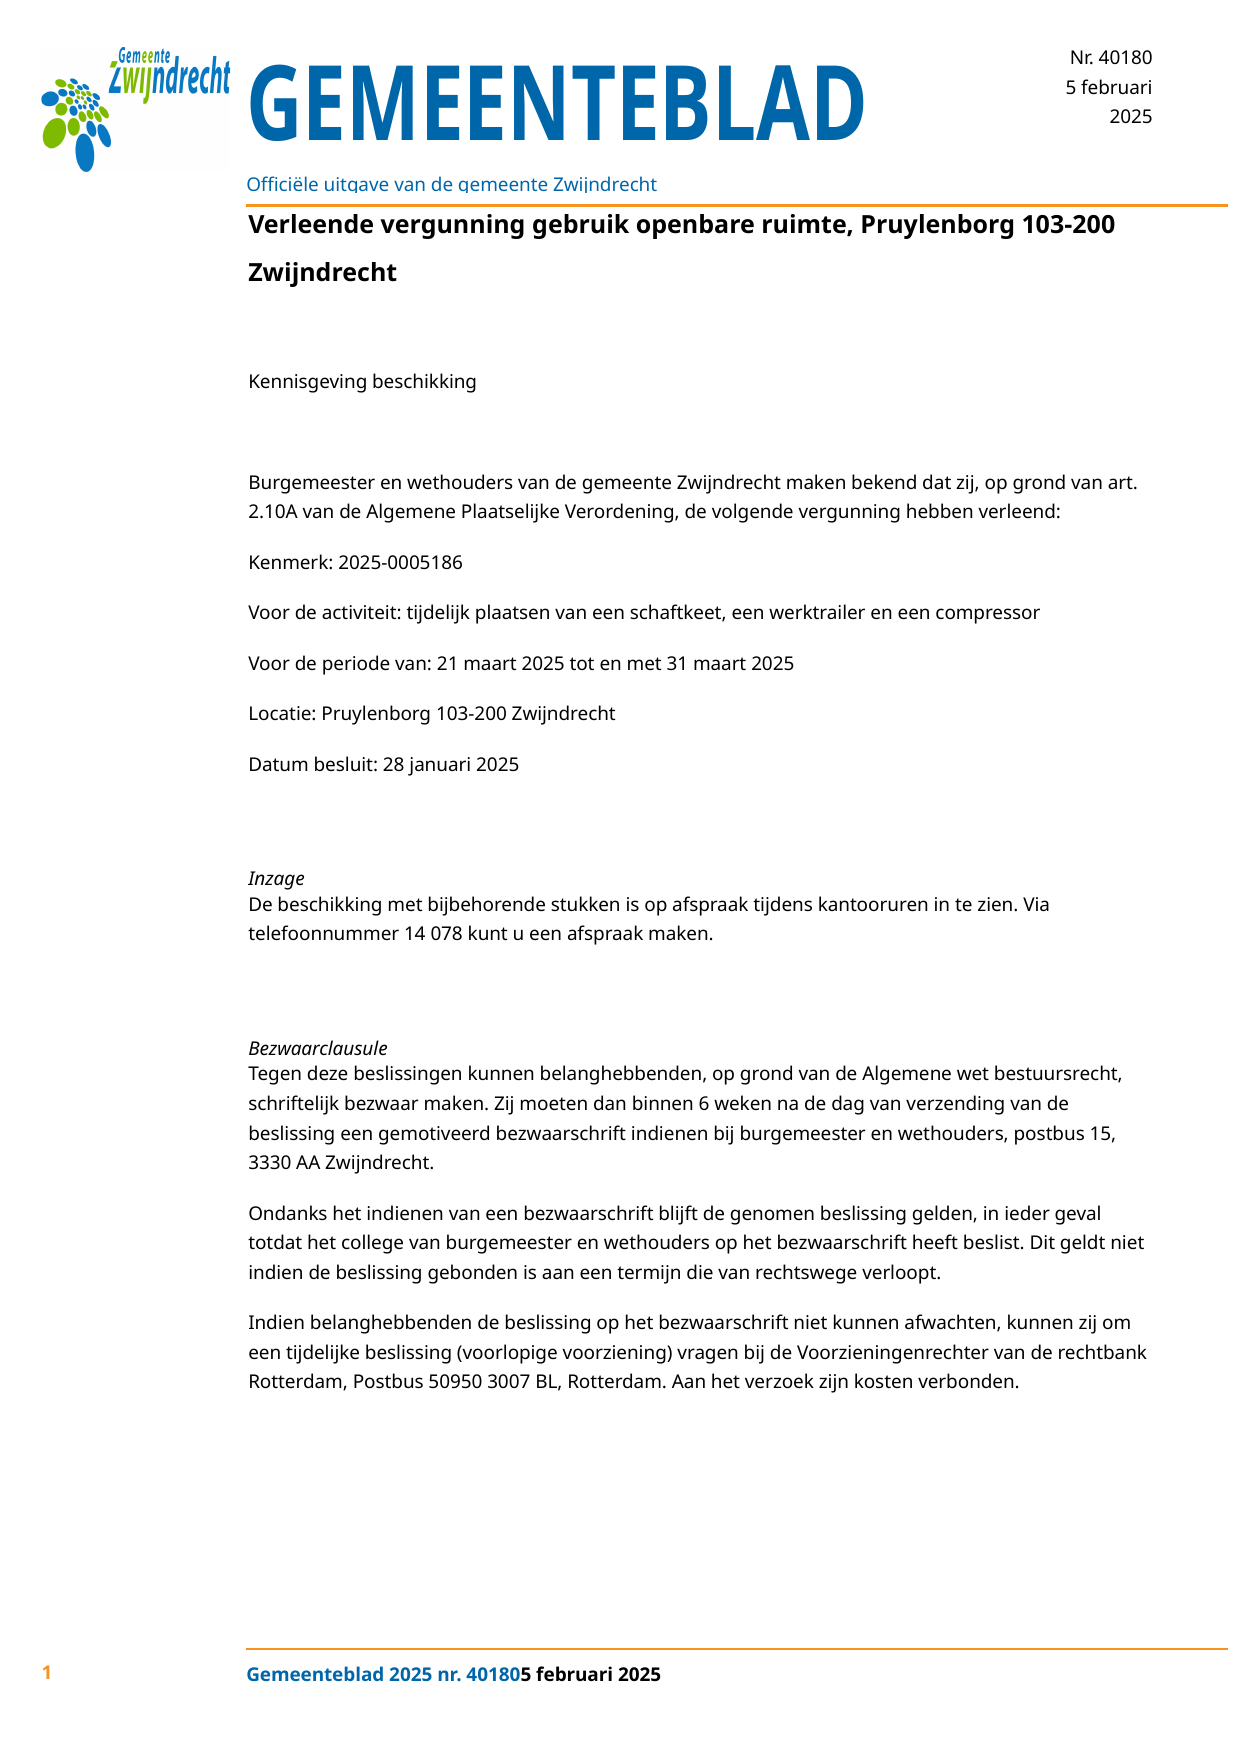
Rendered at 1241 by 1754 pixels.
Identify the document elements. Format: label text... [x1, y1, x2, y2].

picture [41, 47, 231, 172]
text Voor de periode van: 21 maart 2025 tot en met 31 maart 2025 [248, 650, 1152, 676]
text Tegen deze beslissingen kunnen belanghebbenden, op grond van de Algemene wet bestuursrecht, schriftelijk bezwaar maken. Zij moeten dan binnen 6 weken na de dag van verzending van de beslissing een gemotiveerd bezwaarschrift indienen bij burgemeester en wethouders, postbus 15, 3330 AA Zwijndrecht. [248, 1061, 1152, 1175]
text Kennisgeving beschikking [248, 368, 1152, 394]
text De beschikking met bijbehorende stukken is op afspraak tijdens kantooruren in te zien. Via telefoonnummer 14 078 kunt u een afspraak maken. [248, 891, 1152, 946]
text Datum besluit: 28 januari 2025 [248, 751, 1152, 777]
text Burgemeester en wethouders van de gemeente Zwijndrecht maken bekend dat zij, op grond van art. 2.10A van de Algemene Plaatselijke Verordening, de volgende vergunning hebben verleend: [248, 469, 1152, 524]
text Locatie: Pruylenborg 103-200 Zwijndrecht [248, 700, 1152, 726]
text Kenmerk: 2025-0005186 [248, 549, 1152, 575]
text Verleende vergunning gebruik openbare ruimte, Pruylenborg 103-200 Zwijndrecht [248, 207, 1152, 288]
text Ondanks het indienen van een bezwaarschrift blijft de genomen beslissing gelden, in ieder geval totdat het college van burgemeester en wethouders op het bezwaarschrift heeft beslist. Dit geldt niet indien de beslissing gebonden is aan een termijn die van rechtswege verloopt. [248, 1200, 1152, 1285]
text Bezwaarclausule [248, 1035, 1152, 1061]
text Indien belanghebbenden de beslissing op het bezwaarschrift niet kunnen afwachten, kunnen zij om een tijdelijke beslissing (voorlopige voorziening) vragen bij de Voorzieningenrechter van de rechtbank Rotterdam, Postbus 50950 3007 BL, Rotterdam. Aan het verzoek zijn kosten verbonden. [248, 1309, 1152, 1394]
text Inzage [248, 865, 1152, 891]
text Voor de activiteit: tijdelijk plaatsen van een schaftkeet, een werktrailer en een compressor [248, 599, 1152, 625]
